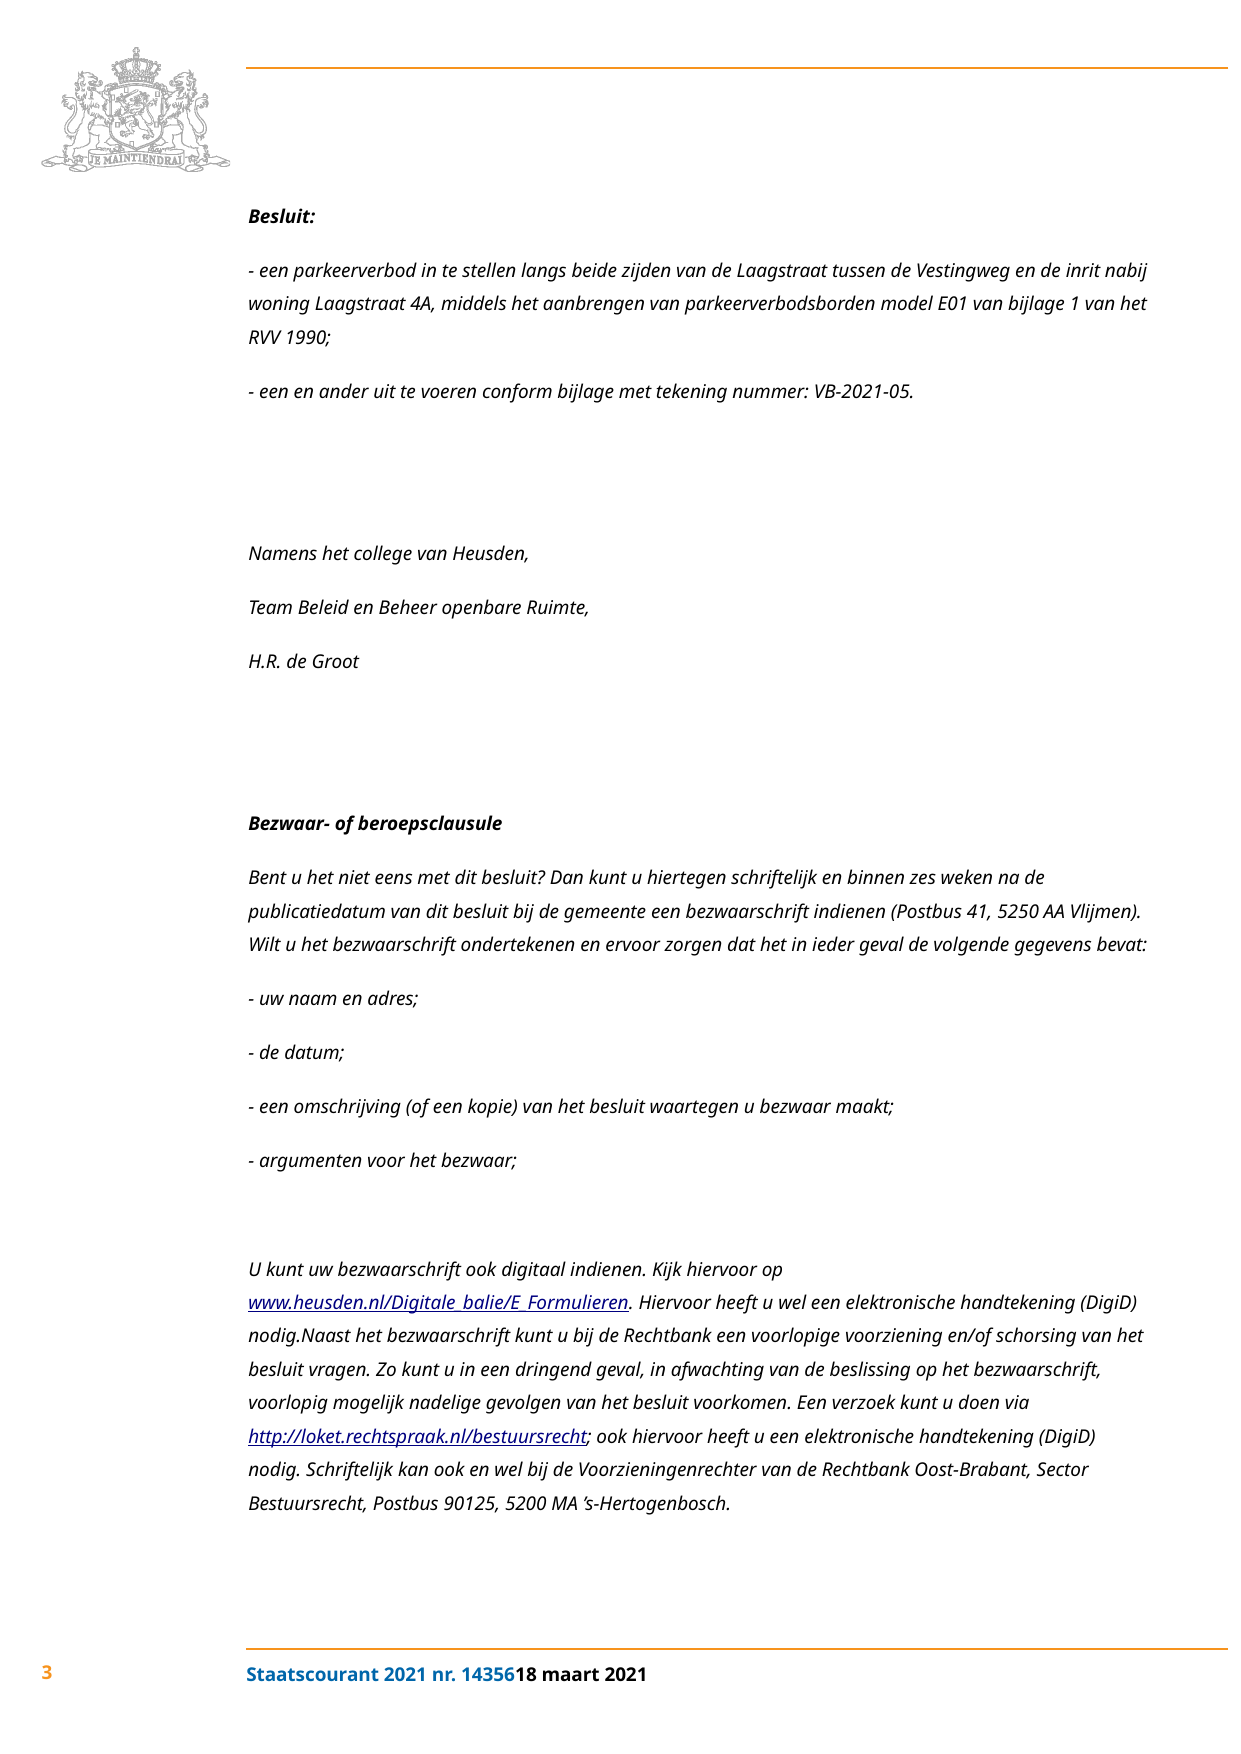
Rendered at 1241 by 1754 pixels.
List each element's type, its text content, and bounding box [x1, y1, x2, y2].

text - een omschrijving (of een kopie) van het besluit waartegen u bezwaar maakt; [248, 1093, 1152, 1119]
text U kunt uw bezwaarschrift ook digitaal indienen. Kijk hiervoor op www.heusden.nl/Digitale_balie/E_Formulieren. Hiervoor heeft u wel een elektronische handtekening (DigiD) nodig.Naast het bezwaarschrift kunt u bij de Rechtbank een voorlopige voorziening en/of schorsing van het besluit vragen. Zo kunt u in een dringend geval, in afwachting van de beslissing op het bezwaarschrift, voorlopig mogelijk nadelige gevolgen van het besluit voorkomen. Een verzoek kunt u doen via http://loket.rechtspraak.nl/bestuursrecht; ook hiervoor heeft u een elektronische handtekening (DigiD) nodig. Schriftelijk kan ook en wel bij de Voorzieningenrechter van de Rechtbank Oost-Brabant, Sector Bestuursrecht, Postbus 90125, 5200 MA ’s-Hertogenbosch. [248, 1256, 1152, 1516]
text - een parkeerverbod in te stellen langs beide zijden van de Laagstraat tussen de Vestingweg en de inrit nabij woning Laagstraat 4A, middels het aanbrengen van parkeerverbodsborden model E01 van bijlage 1 van het RVV 1990; [248, 257, 1152, 349]
text Team Beleid en Beheer openbare Ruimte, [248, 594, 1152, 620]
text - uw naam en adres; [248, 985, 1152, 1011]
text Namens het college van Heusden, [248, 540, 1152, 566]
text Besluit: [248, 203, 1152, 229]
picture [41, 47, 231, 172]
text H.R. de Groot [248, 648, 1152, 674]
text - de datum; [248, 1039, 1152, 1065]
text Bent u het niet eens met dit besluit? Dan kunt u hiertegen schriftelijk en binnen zes weken na de publicatiedatum van dit besluit bij de gemeente een bezwaarschrift indienen (Postbus 41, 5250 AA Vlijmen). Wilt u het bezwaarschrift ondertekenen en ervoor zorgen dat het in ieder geval de volgende gegevens bevat: [248, 864, 1152, 957]
text - een en ander uit te voeren conform bijlage met tekening nummer: VB-2021-05. [248, 378, 1152, 404]
text - argumenten voor het bezwaar; [248, 1148, 1152, 1173]
text Bezwaar- of beroepsclausule [248, 810, 1152, 836]
